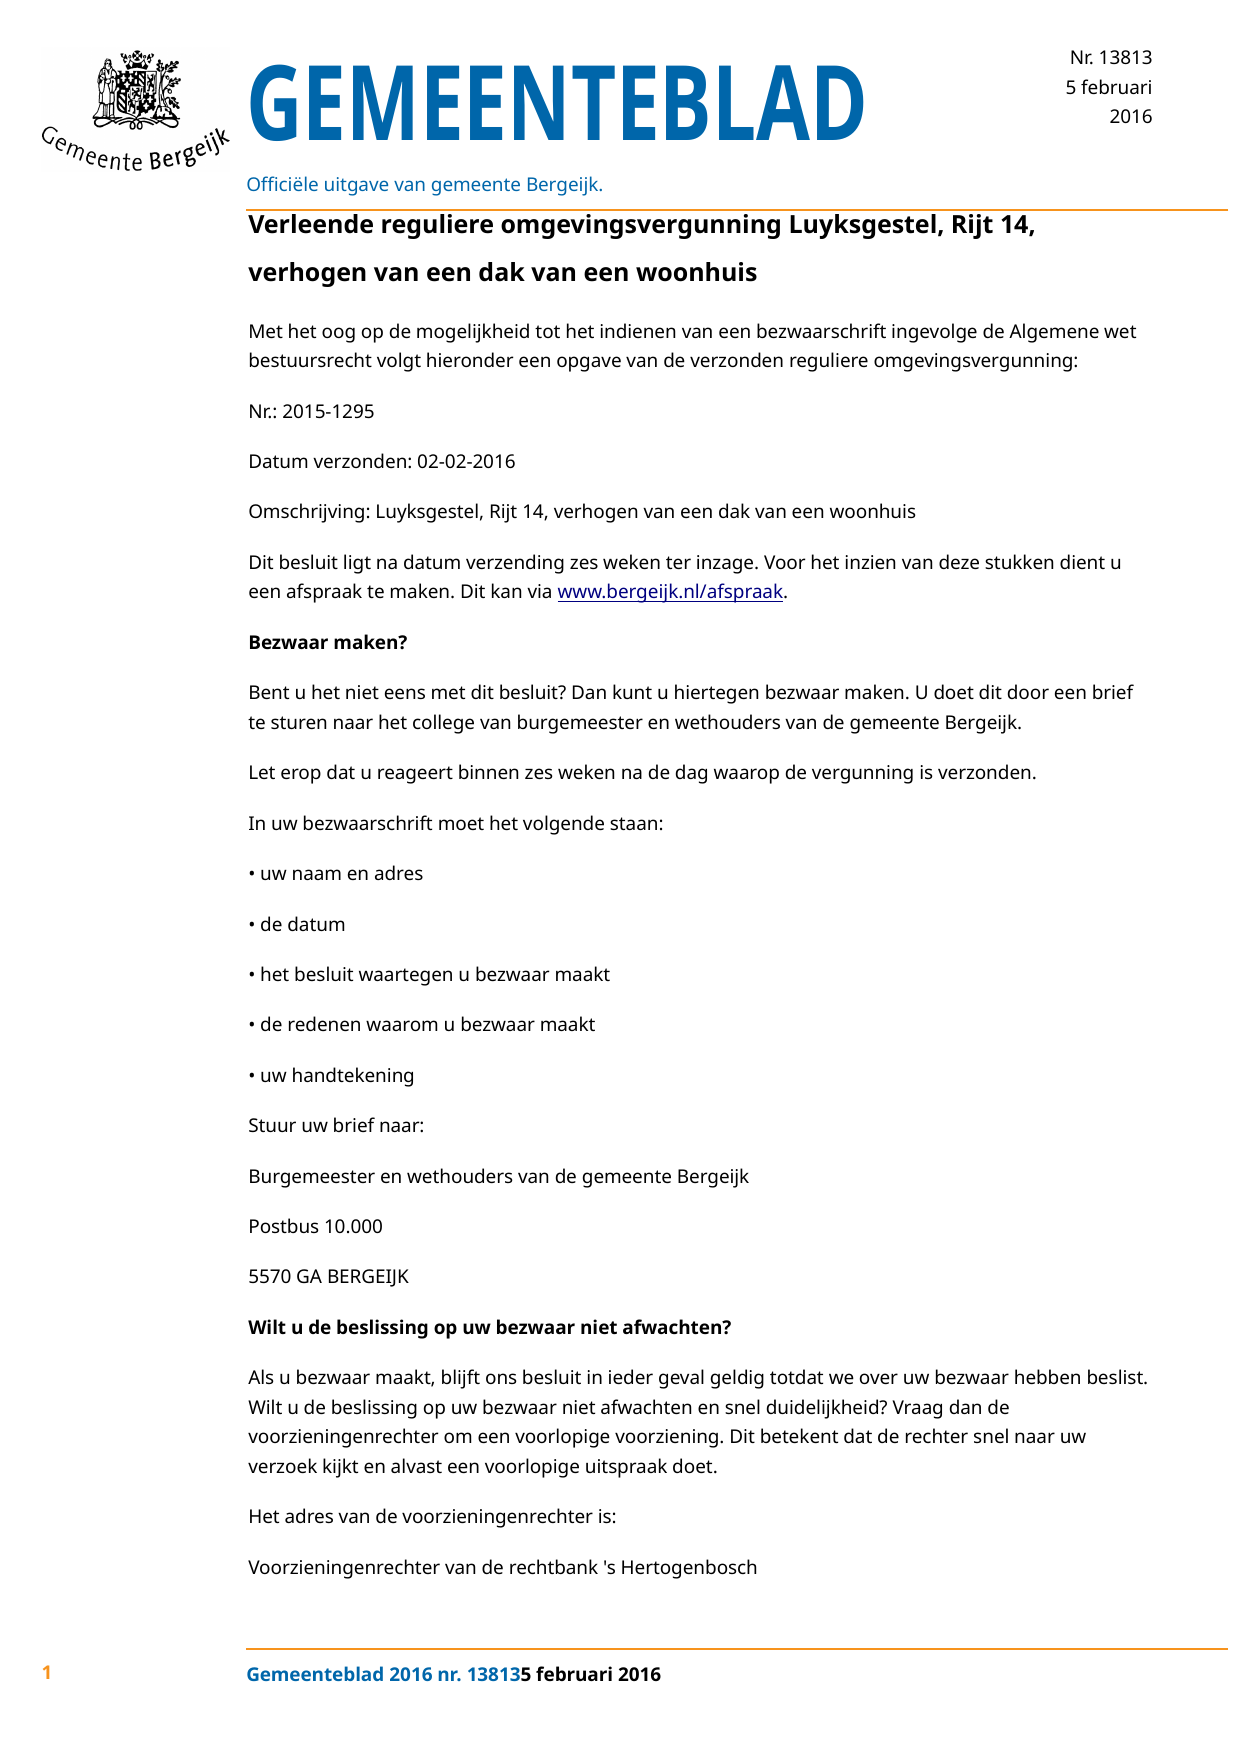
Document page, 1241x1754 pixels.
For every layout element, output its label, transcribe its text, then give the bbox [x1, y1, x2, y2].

text Met het oog op de mogelijkheid tot het indienen van een bezwaarschrift ingevolge de Algemene wet bestuursrecht volgt hieronder een opgave van de verzonden reguliere omgevingsvergunning: [248, 318, 1152, 373]
text Bezwaar maken? [248, 629, 1152, 655]
text Als u bezwaar maakt, blijft ons besluit in ieder geval geldig totdat we over uw bezwaar hebben beslist. Wilt u de beslissing op uw bezwaar niet afwachten en snel duidelijkheid? Vraag dan de voorzieningenrechter om een voorlopige voorziening. Dit betekent dat de rechter snel naar uw verzoek kijkt en alvast een voorlopige uitspraak doet. [248, 1364, 1152, 1479]
picture [41, 47, 231, 172]
text Voorzieningenrechter van de rechtbank 's Hertogenbosch [248, 1554, 1152, 1580]
text • uw handtekening [248, 1062, 1152, 1088]
text Burgemeester en wethouders van de gemeente Bergeijk [248, 1163, 1152, 1189]
text Verleende reguliere omgevingsvergunning Luyksgestel, Rijt 14, verhogen van een dak van een woonhuis [248, 211, 1152, 288]
text Het adres van de voorzieningenrechter is: [248, 1504, 1152, 1529]
text In uw bezwaarschrift moet het volgende staan: [248, 810, 1152, 836]
text Omschrijving: Luyksgestel, Rijt 14, verhogen van een dak van een woonhuis [248, 499, 1152, 524]
text • het besluit waartegen u bezwaar maakt [248, 961, 1152, 987]
text Datum verzonden: 02-02-2016 [248, 448, 1152, 474]
text • de redenen waarom u bezwaar maakt [248, 1012, 1152, 1037]
text Postbus 10.000 [248, 1213, 1152, 1239]
text Bent u het niet eens met dit besluit? Dan kunt u hiertegen bezwaar maken. U doet dit door een brief te sturen naar het college van burgemeester en wethouders van de gemeente Bergeijk. [248, 679, 1152, 735]
text 5570 GA BERGEIJK [248, 1264, 1152, 1289]
text Stuur uw brief naar: [248, 1112, 1152, 1138]
text Let erop dat u reageert binnen zes weken na de dag waarop de vergunning is verzonden. [248, 759, 1152, 785]
text • de datum [248, 911, 1152, 937]
text Nr.: 2015-1295 [248, 398, 1152, 424]
text • uw naam en adres [248, 860, 1152, 886]
text Dit besluit ligt na datum verzending zes weken ter inzage. Voor het inzien van deze stukken dient u een afspraak te maken. Dit kan via www.bergeijk.nl/afspraak. [248, 549, 1152, 604]
text Wilt u de beslissing op uw bezwaar niet afwachten? [248, 1314, 1152, 1340]
